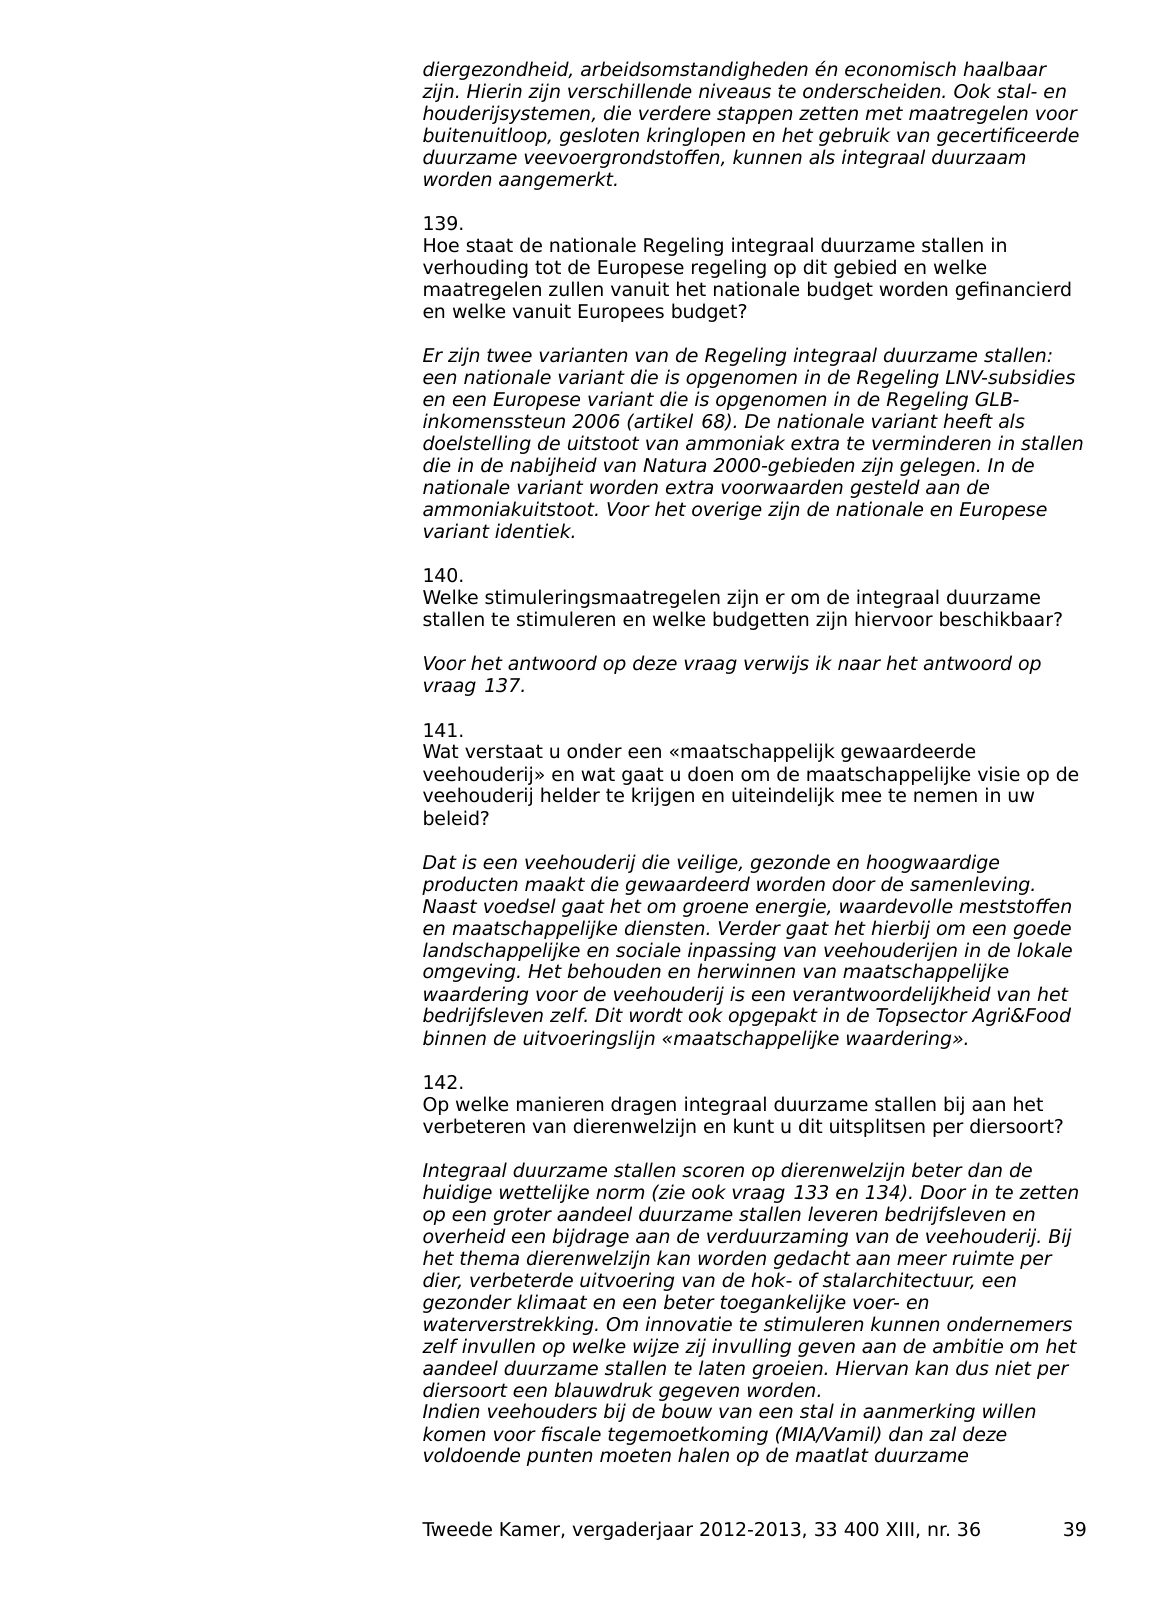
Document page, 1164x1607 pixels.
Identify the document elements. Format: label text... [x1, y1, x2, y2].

text Wat verstaat u onder een «maatschappelijk gewaardeerde veehouderij» en wat gaat u doen om de maatschappelijke visie op de veehouderij helder te krijgen en uiteindelijk mee te nemen in uw beleid? [422, 741, 1087, 829]
text Voor het antwoord op deze vraag verwijs ik naar het antwoord op vraag 137. [422, 653, 1087, 697]
text Op welke manieren dragen integraal duurzame stallen bij aan het verbeteren van dierenwelzijn en kunt u dit uitsplitsen per diersoort? [422, 1093, 1087, 1137]
text Er zijn twee varianten van de Regeling integraal duurzame stallen: een nationale variant die is opgenomen in de Regeling LNV-subsidies en een Europese variant die is opgenomen in de Regeling GLB-inkomenssteun 2006 (artikel 68). De nationale variant heeft als doelstelling de uitstoot van ammoniak extra te verminderen in stallen die in de nabijheid van Natura 2000-gebieden zijn gelegen. In de nationale variant worden extra voorwaarden gesteld aan de ammoniakuitstoot. Voor het overige zijn de nationale en Europese variant identiek. [422, 345, 1087, 543]
text Integraal duurzame stallen scoren op dierenwelzijn beter dan de huidige wettelijke norm (zie ook vraag 133 en 134). Door in te zetten op een groter aandeel duurzame stallen leveren bedrijfsleven en overheid een bijdrage aan de verduurzaming van de veehouderij. Bij het thema dierenwelzijn kan worden gedacht aan meer ruimte per dier, verbeterde uitvoering van de hok- of stalarchitectuur, een gezonder klimaat en een beter toegankelijke voer- en waterverstrekking. Om innovatie te stimuleren kunnen ondernemers zelf invullen op welke wijze zij invulling geven aan de ambitie om het aandeel duurzame stallen te laten groeien. Hiervan kan dus niet per diersoort een blauwdruk gegeven worden. [422, 1160, 1087, 1401]
text Dat is een veehouderij die veilige, gezonde en hoogwaardige producten maakt die gewaardeerd worden door de samenleving. Naast voedsel gaat het om groene energie, waardevolle meststoffen en maatschappelijke diensten. Verder gaat het hierbij om een goede landschappelijke en sociale inpassing van veehouderijen in de lokale omgeving. Het behouden en herwinnen van maatschappelijke waardering voor de veehouderij is een verantwoordelijkheid van het bedrijfsleven zelf. Dit wordt ook opgepakt in de Topsector Agri&Food binnen de uitvoeringslijn «maatschappelijke waardering». [422, 852, 1087, 1049]
text 141. [422, 719, 1087, 741]
text Indien veehouders bij de bouw van een stal in aanmerking willen komen voor fiscale tegemoetkoming (MIA/Vamil) dan zal deze voldoende punten moeten halen op de maatlat duurzame [422, 1401, 1087, 1467]
text 139. [422, 213, 1087, 235]
text 142. [422, 1072, 1087, 1093]
text 140. [422, 565, 1087, 587]
text diergezondheid, arbeidsomstandigheden én economisch haalbaar zijn. Hierin zijn verschillende niveaus te onderscheiden. Ook stal- en houderijsystemen, die verdere stappen zetten met maatregelen voor buitenuitloop, gesloten kringlopen en het gebruik van gecertificeerde duurzame veevoergrondstoffen, kunnen als integraal duurzaam worden aangemerkt. [422, 59, 1087, 191]
text Hoe staat de nationale Regeling integraal duurzame stallen in verhouding tot de Europese regeling op dit gebied en welke maatregelen zullen vanuit het nationale budget worden gefinancierd en welke vanuit Europees budget? [422, 235, 1087, 323]
text Welke stimuleringsmaatregelen zijn er om de integraal duurzame stallen te stimuleren en welke budgetten zijn hiervoor beschikbaar? [422, 587, 1087, 631]
